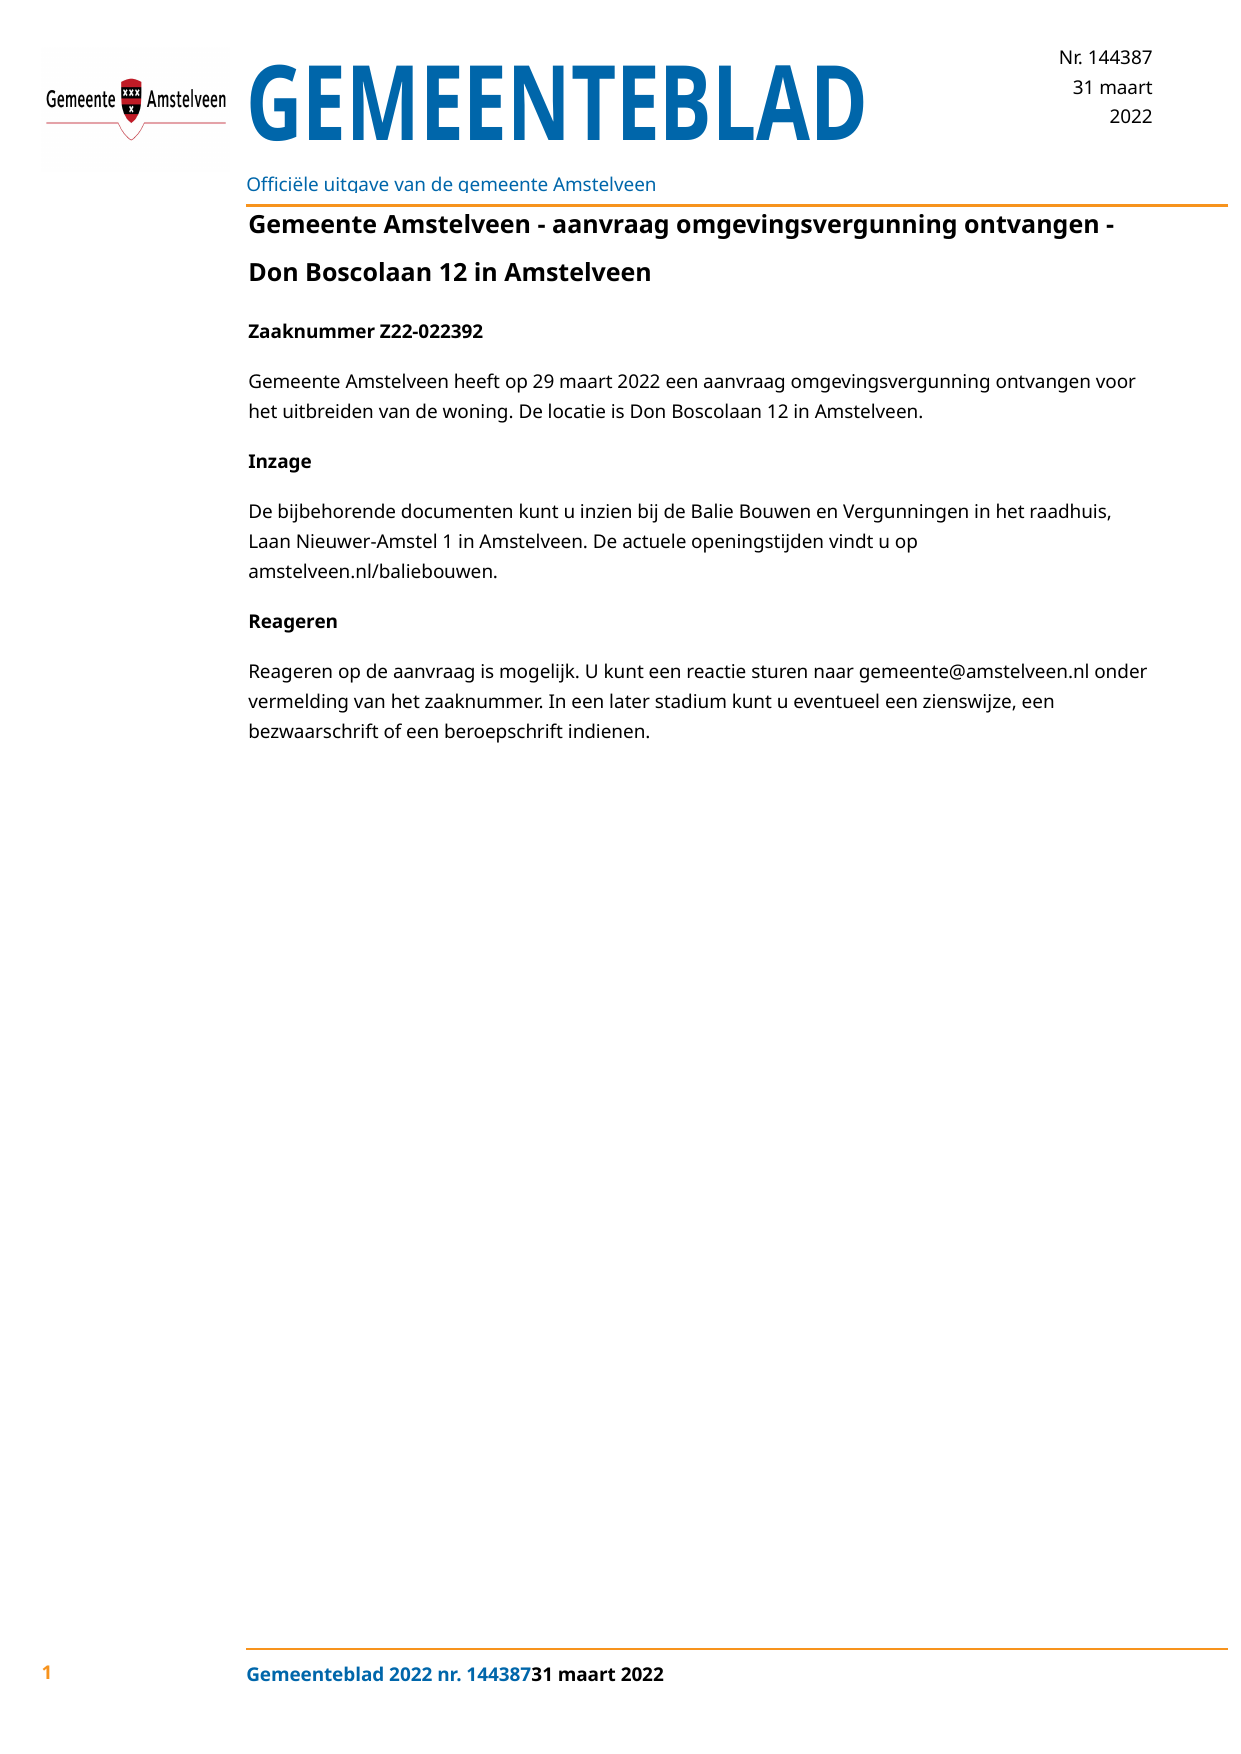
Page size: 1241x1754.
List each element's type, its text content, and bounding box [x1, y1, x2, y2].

text Gemeente Amstelveen - aanvraag omgevingsvergunning ontvangen - Don Boscolaan 12 in Amstelveen [248, 207, 1152, 288]
picture [41, 47, 231, 172]
text De bijbehorende documenten kunt u inzien bij de Balie Bouwen en Vergunningen in het raadhuis, Laan Nieuwer-Amstel 1 in Amstelveen. De actuele openingstijden vindt u op amstelveen.nl/baliebouwen. [248, 499, 1152, 584]
text Gemeente Amstelveen heeft op 29 maart 2022 een aanvraag omgevingsvergunning ontvangen voor het uitbreiden van de woning. De locatie is Don Boscolaan 12 in Amstelveen. [248, 368, 1152, 424]
text Reageren op de aanvraag is mogelijk. U kunt een reactie sturen naar gemeente@amstelveen.nl onder vermelding van het zaaknummer. In een later stadium kunt u eventueel een zienswijze, een bezwaarschrift of een beroepschrift indienen. [248, 659, 1152, 744]
text Inzage [248, 448, 1152, 474]
text Zaaknummer Z22-022392 [248, 318, 1152, 344]
text Reageren [248, 608, 1152, 634]
